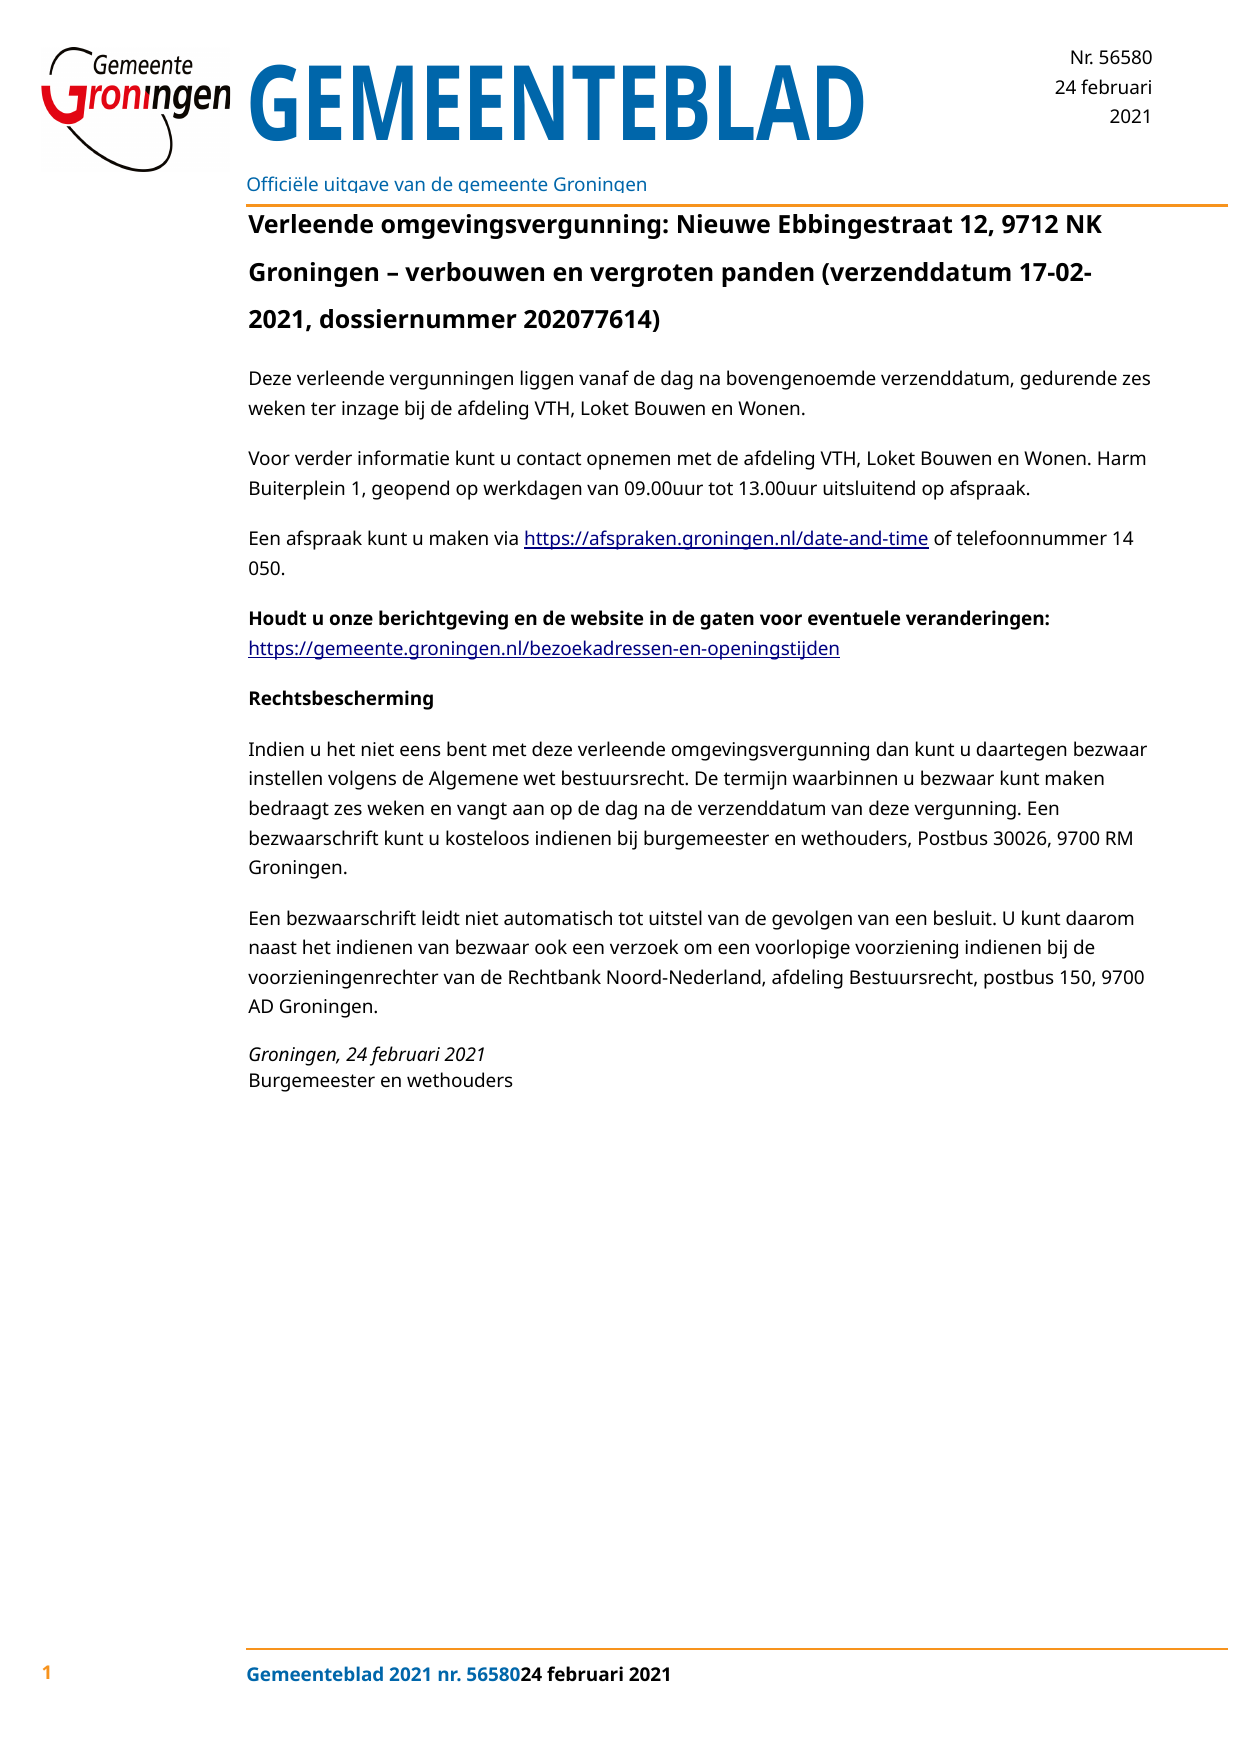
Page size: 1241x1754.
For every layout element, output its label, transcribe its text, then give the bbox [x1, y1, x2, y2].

text Rechtsbescherming [248, 686, 1152, 711]
text Indien u het niet eens bent met deze verleende omgevingsvergunning dan kunt u daartegen bezwaar instellen volgens de Algemene wet bestuursrecht. De termijn waarbinnen u bezwaar kunt maken bedraagt zes weken en vangt aan op de dag na de verzenddatum van deze vergunning. Een bezwaarschrift kunt u kosteloos indienen bij burgemeester en wethouders, Postbus 30026, 9700 RM Groningen. [248, 736, 1152, 880]
text Een afspraak kunt u maken via https://afspraken.groningen.nl/date-and-time of telefoonnummer 14 050. [248, 526, 1152, 581]
text Voor verder informatie kunt u contact opnemen met de afdeling VTH, Loket Bouwen en Wonen. Harm Buiterplein 1, geopend op werkdagen van 09.00uur tot 13.00uur uitsluitend op afspraak. [248, 446, 1152, 501]
text Deze verleende vergunningen liggen vanaf de dag na bovengenoemde verzenddatum, gedurende zes weken ter inzage bij de afdeling VTH, Loket Bouwen en Wonen. [248, 366, 1152, 421]
text Houdt u onze berichtgeving en de website in de gaten voor eventuele veranderingen: https://gemeente.groningen.nl/bezoekadressen-en-openingstijden [248, 606, 1152, 661]
text Burgemeester en wethouders [248, 1067, 1152, 1093]
text Verleende omgevingsvergunning: Nieuwe Ebbingestraat 12, 9712 NK Groningen – verbouwen en vergroten panden (verzenddatum 17-02-2021, dossiernummer 202077614) [248, 207, 1152, 336]
text Groningen, 24 februari 2021 [248, 1041, 1152, 1067]
text Een bezwaarschrift leidt niet automatisch tot uitstel van de gevolgen van een besluit. U kunt daarom naast het indienen van bezwaar ook een verzoek om een voorlopige voorziening indienen bij de voorzieningenrechter van de Rechtbank Noord-Nederland, afdeling Bestuursrecht, postbus 150, 9700 AD Groningen. [248, 905, 1152, 1019]
picture [41, 47, 231, 172]
